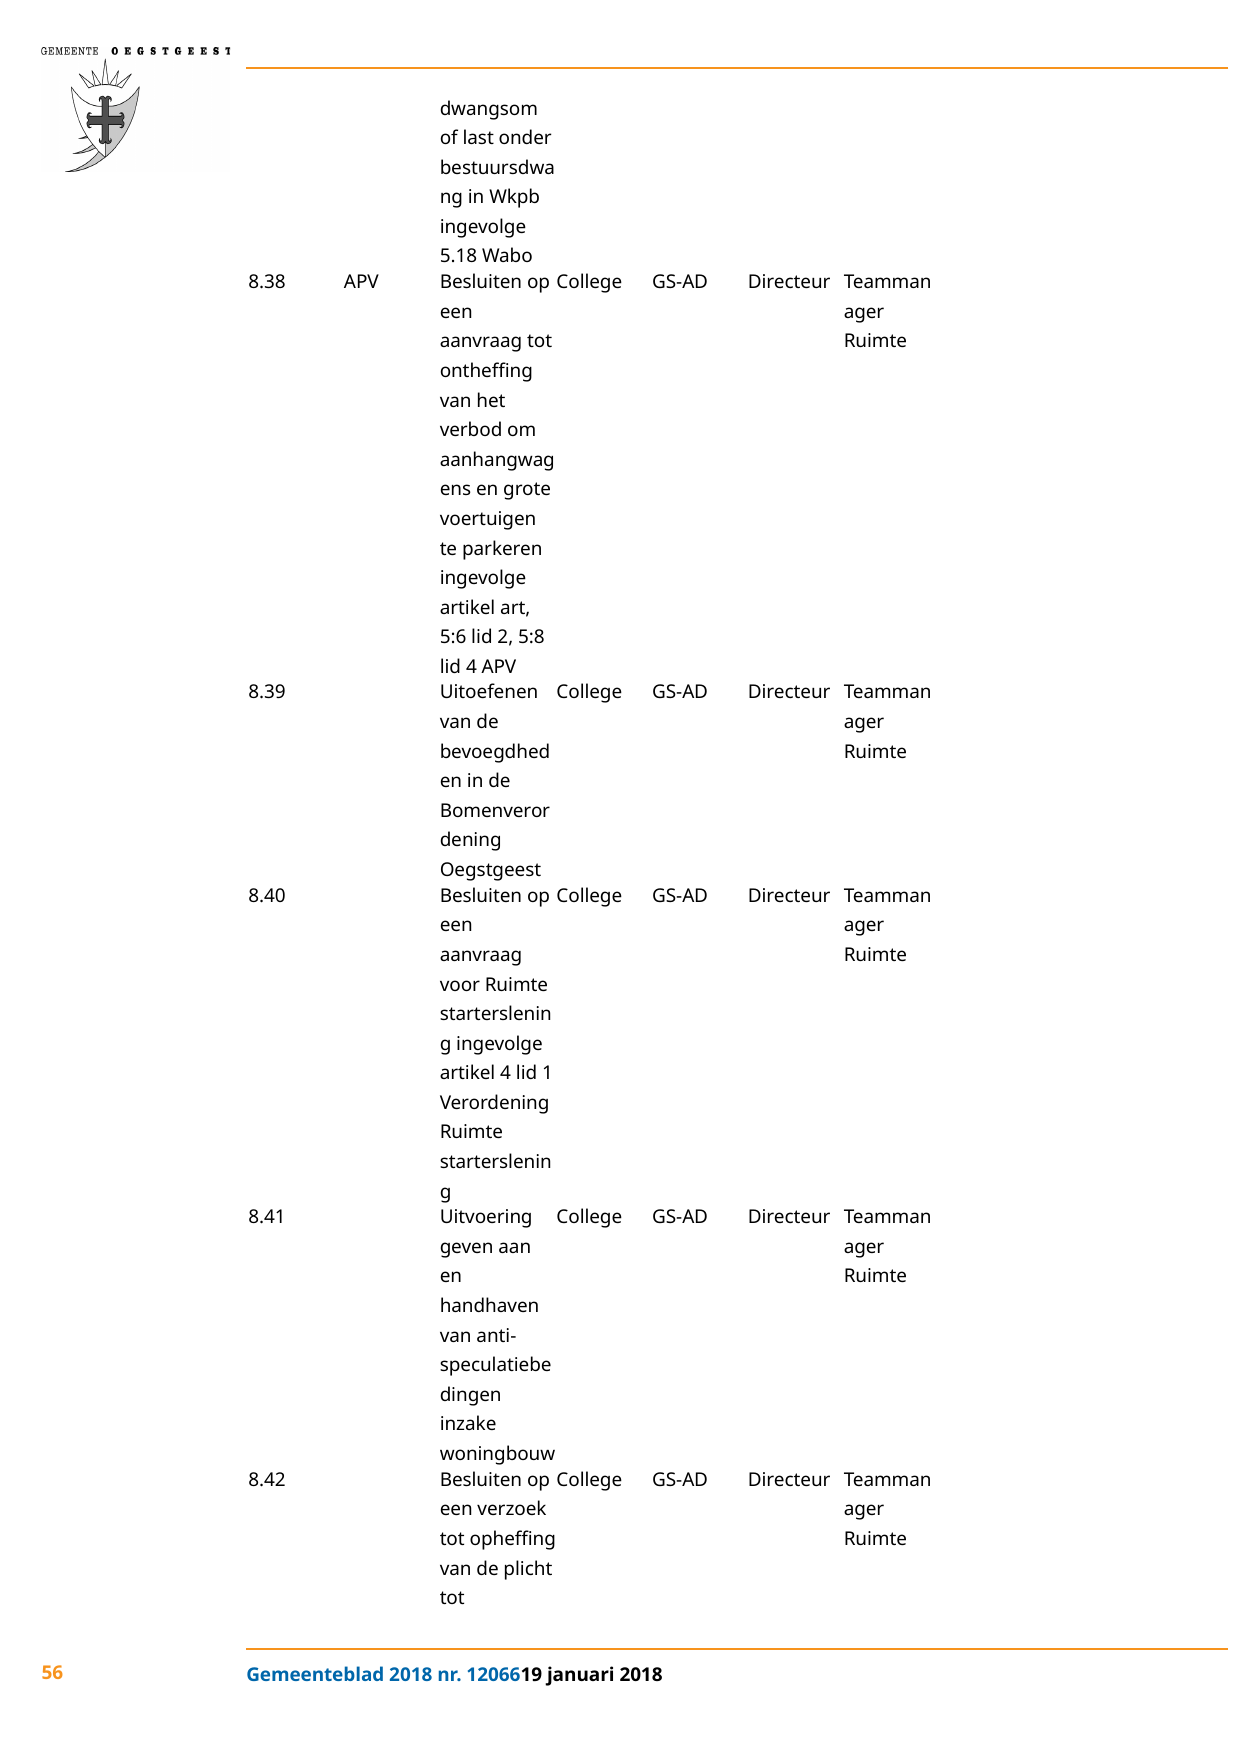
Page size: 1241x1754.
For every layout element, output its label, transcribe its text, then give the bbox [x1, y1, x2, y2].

table_cell [556, 95, 652, 268]
table_cell Teammanager Ruimte [844, 882, 939, 1203]
table_cell [344, 95, 439, 268]
table_cell College [556, 1204, 652, 1466]
table_cell [939, 679, 1035, 882]
table_cell Uitoefenen van de bevoegdheden in de Bomenverordening Oegstgeest [440, 679, 556, 882]
table_cell [748, 95, 843, 268]
table_cell Besluiten op een aanvraag voor Ruimte starterslening ingevolge artikel 4 lid 1 Verordening Ruimte starterslening [440, 882, 556, 1203]
table_cell [344, 1466, 439, 1610]
table_cell [248, 95, 344, 268]
table_cell [939, 1204, 1035, 1466]
table_cell Besluiten op een verzoek tot opheffing van de plicht tot [440, 1466, 556, 1610]
table_cell [1035, 1466, 1152, 1610]
table_cell Besluiten op een aanvraag tot ontheffing van het verbod om aanhangwagens en grote voertuigen te parkeren ingevolge artikel art, 5:6 lid 2, 5:8 lid 4 APV [440, 269, 556, 679]
table_cell dwangsom of last onder bestuursdwang in Wkpb ingevolge 5.18 Wabo [440, 95, 556, 268]
table_cell GS-AD [652, 679, 748, 882]
table_cell APV [344, 269, 439, 679]
table_cell GS-AD [652, 1204, 748, 1466]
table_cell Directeur [748, 269, 843, 679]
table_cell Directeur [748, 882, 843, 1203]
table_cell [939, 882, 1035, 1203]
table_cell College [556, 1466, 652, 1610]
table_cell [1035, 679, 1152, 882]
table_cell [1035, 882, 1152, 1203]
table_cell Teammanager Ruimte [844, 1204, 939, 1466]
table_cell [939, 1466, 1035, 1610]
table_cell GS-AD [652, 882, 748, 1203]
picture [41, 47, 231, 172]
table_cell Directeur [748, 1466, 843, 1610]
table_cell Directeur [748, 679, 843, 882]
table_cell Teammanager Ruimte [844, 269, 939, 679]
table_cell 8.42 [248, 1466, 344, 1610]
table_cell Teammanager Ruimte [844, 1466, 939, 1610]
table_cell [344, 882, 439, 1203]
table_cell 8.39 [248, 679, 344, 882]
table_cell GS-AD [652, 1466, 748, 1610]
table_cell Teammanager Ruimte [844, 679, 939, 882]
table_cell GS-AD [652, 269, 748, 679]
table_cell [344, 1204, 439, 1466]
table_cell [344, 679, 439, 882]
table_cell [1035, 269, 1152, 679]
table_cell College [556, 679, 652, 882]
table_cell [844, 95, 939, 268]
table_cell 8.40 [248, 882, 344, 1203]
table_cell 8.41 [248, 1204, 344, 1466]
table_cell [652, 95, 748, 268]
table_cell Uitvoering geven aan en handhaven van anti-speculatiebedingen inzake woningbouw [440, 1204, 556, 1466]
table_cell College [556, 882, 652, 1203]
table_cell [1035, 1204, 1152, 1466]
table_cell Directeur [748, 1204, 843, 1466]
table_cell [939, 95, 1035, 268]
table_cell [939, 269, 1035, 679]
table_cell College [556, 269, 652, 679]
table_cell 8.38 [248, 269, 344, 679]
table_cell [1035, 95, 1152, 268]
